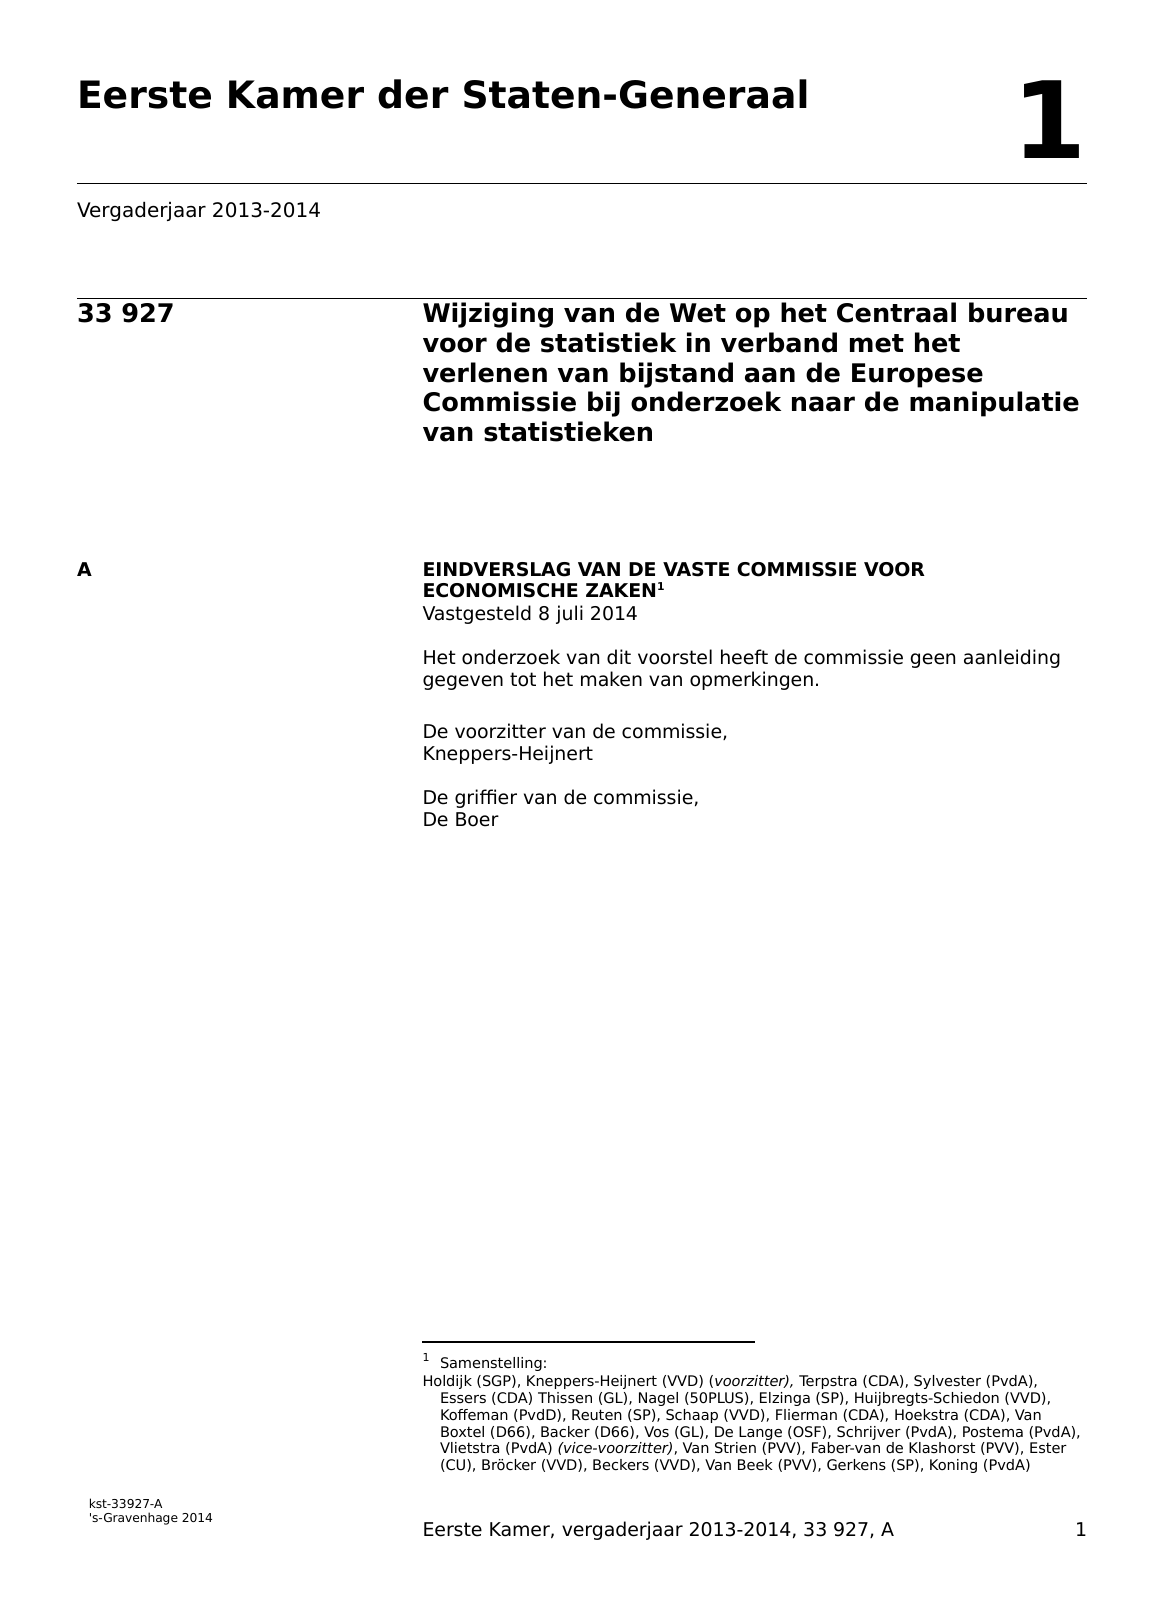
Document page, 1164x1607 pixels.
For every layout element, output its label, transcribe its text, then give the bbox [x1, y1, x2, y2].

text Holdijk (SGP), Kneppers-Heijnert (VVD) (voorzitter), Terpstra (CDA), Sylvester (PvdA), Essers (CDA) Thissen (GL), Nagel (50PLUS), Elzinga (SP), Huijbregts-Schiedon (VVD), Koffeman (PvdD), Reuten (SP), Schaap (VVD), Flierman (CDA), Hoekstra (CDA), Van Boxtel (D66), Backer (D66), Vos (GL), De Lange (OSF), Schrijver (PvdA), Postema (PvdA), Vlietstra (PvdA) (vice-voorzitter), Van Strien (PVV), Faber-van de Klashorst (PVV), Ester (CU), Bröcker (VVD), Beckers (VVD), Van Beek (PVV), Gerkens (SP), Koning (PvdA) [422, 1373, 1087, 1474]
subtitle 33 927 Wijziging van de Wet op het Centraal bureau voor de statistiek in verband met het verlenen van bijstand aan de Europese Commissie bij onderzoek naar de manipulatie van statistieken [77, 299, 1087, 447]
text Vastgesteld 8 juli 2014 [422, 602, 1087, 624]
text De griffier van de commissie, De Boer [422, 787, 1087, 831]
table_header Eerste Kamer der Staten-Generaal [77, 59, 886, 183]
text kst-33927-A [88, 1497, 323, 1511]
text De voorzitter van de commissie, Kneppers-Heijnert [422, 721, 1087, 764]
table_header 1 [886, 59, 1087, 183]
text Het onderzoek van dit voorstel heeft de commissie geen aanleiding gegeven tot het maken van opmerkingen. [422, 647, 1087, 691]
table_cell Vergaderjaar 2013-2014 [77, 184, 1087, 298]
text 's-Gravenhage 2014 [88, 1511, 323, 1525]
text Samenstelling: [422, 1351, 1087, 1373]
subtitle A EINDVERSLAG VAN DE VASTE COMMISSIE VOOR ECONOMISCHE ZAKEN [77, 558, 1087, 602]
